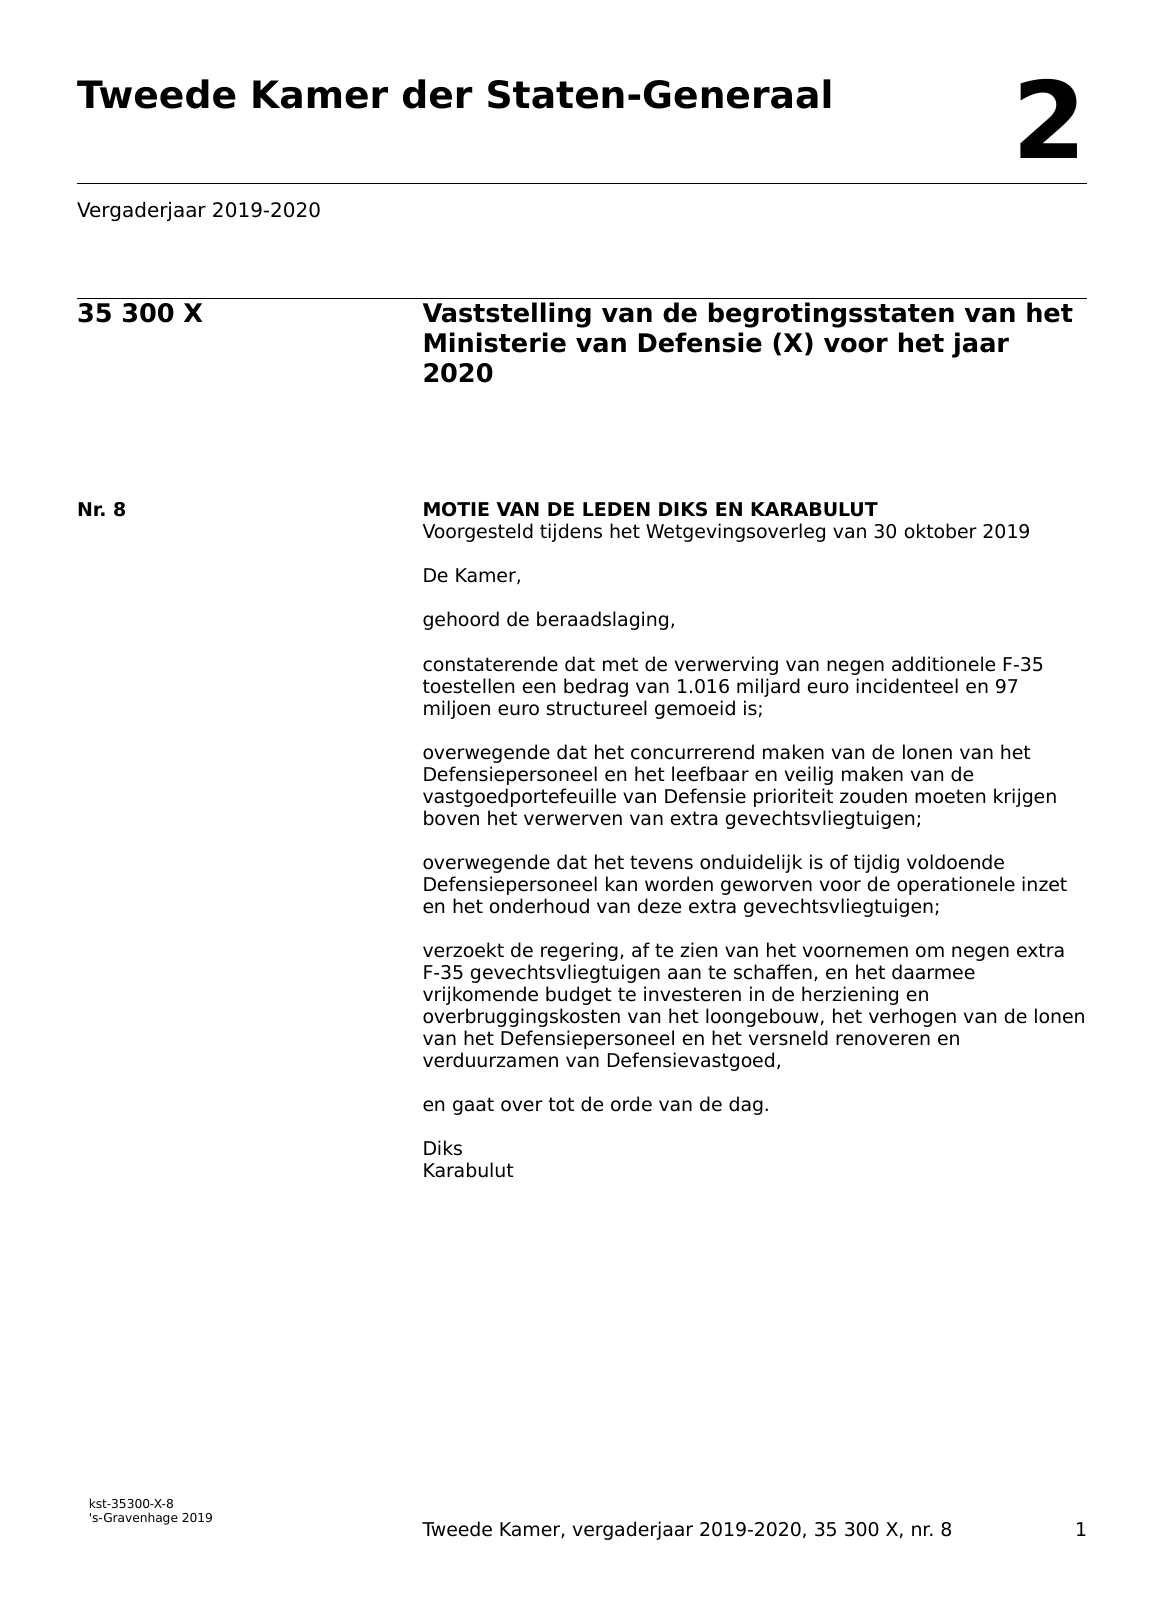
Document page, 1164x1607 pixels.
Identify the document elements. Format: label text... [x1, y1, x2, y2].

table_header 2 [886, 59, 1087, 183]
table_cell Vergaderjaar 2019-2020 [77, 184, 1087, 298]
text verzoekt de regering, af te zien van het voornemen om negen extra F-35 gevechtsvliegtuigen aan te schaffen, en het daarmee vrijkomende budget te investeren in de herziening en overbruggingskosten van het loongebouw, het verhogen van de lonen van het Defensiepersoneel en het versneld renoveren en verduurzamen van Defensievastgoed, [422, 940, 1087, 1072]
text constaterende dat met de verwerving van negen additionele F-35 toestellen een bedrag van 1.016 miljard euro incidenteel en 97 miljoen euro structureel gemoeid is; [422, 653, 1087, 719]
text Karabulut [422, 1160, 1087, 1182]
text overwegende dat het tevens onduidelijk is of tijdig voldoende Defensiepersoneel kan worden geworven voor de operationele inzet en het onderhoud van deze extra gevechtsvliegtuigen; [422, 852, 1087, 918]
text De Kamer, [422, 565, 1087, 587]
text overwegende dat het concurrerend maken van de lonen van het Defensiepersoneel en het leefbaar en veilig maken van de vastgoedportefeuille van Defensie prioriteit zouden moeten krijgen boven het verwerven van extra gevechtsvliegtuigen; [422, 742, 1087, 829]
text en gaat over tot de orde van de dag. [422, 1094, 1087, 1116]
subtitle Nr. 8 MOTIE VAN DE LEDEN DIKS EN KARABULUT [77, 499, 1087, 521]
text 's-Gravenhage 2019 [88, 1511, 323, 1525]
text gehoord de beraadslaging, [422, 609, 1087, 631]
text Voorgesteld tijdens het Wetgevingsoverleg van 30 oktober 2019 [422, 521, 1087, 543]
subtitle 35 300 X Vaststelling van de begrotingsstaten van het Ministerie van Defensie (X) voor het jaar 2020 [77, 299, 1087, 388]
table_header Tweede Kamer der Staten-Generaal [77, 59, 886, 183]
text Diks [422, 1138, 1087, 1160]
text kst-35300-X-8 [88, 1497, 323, 1511]
